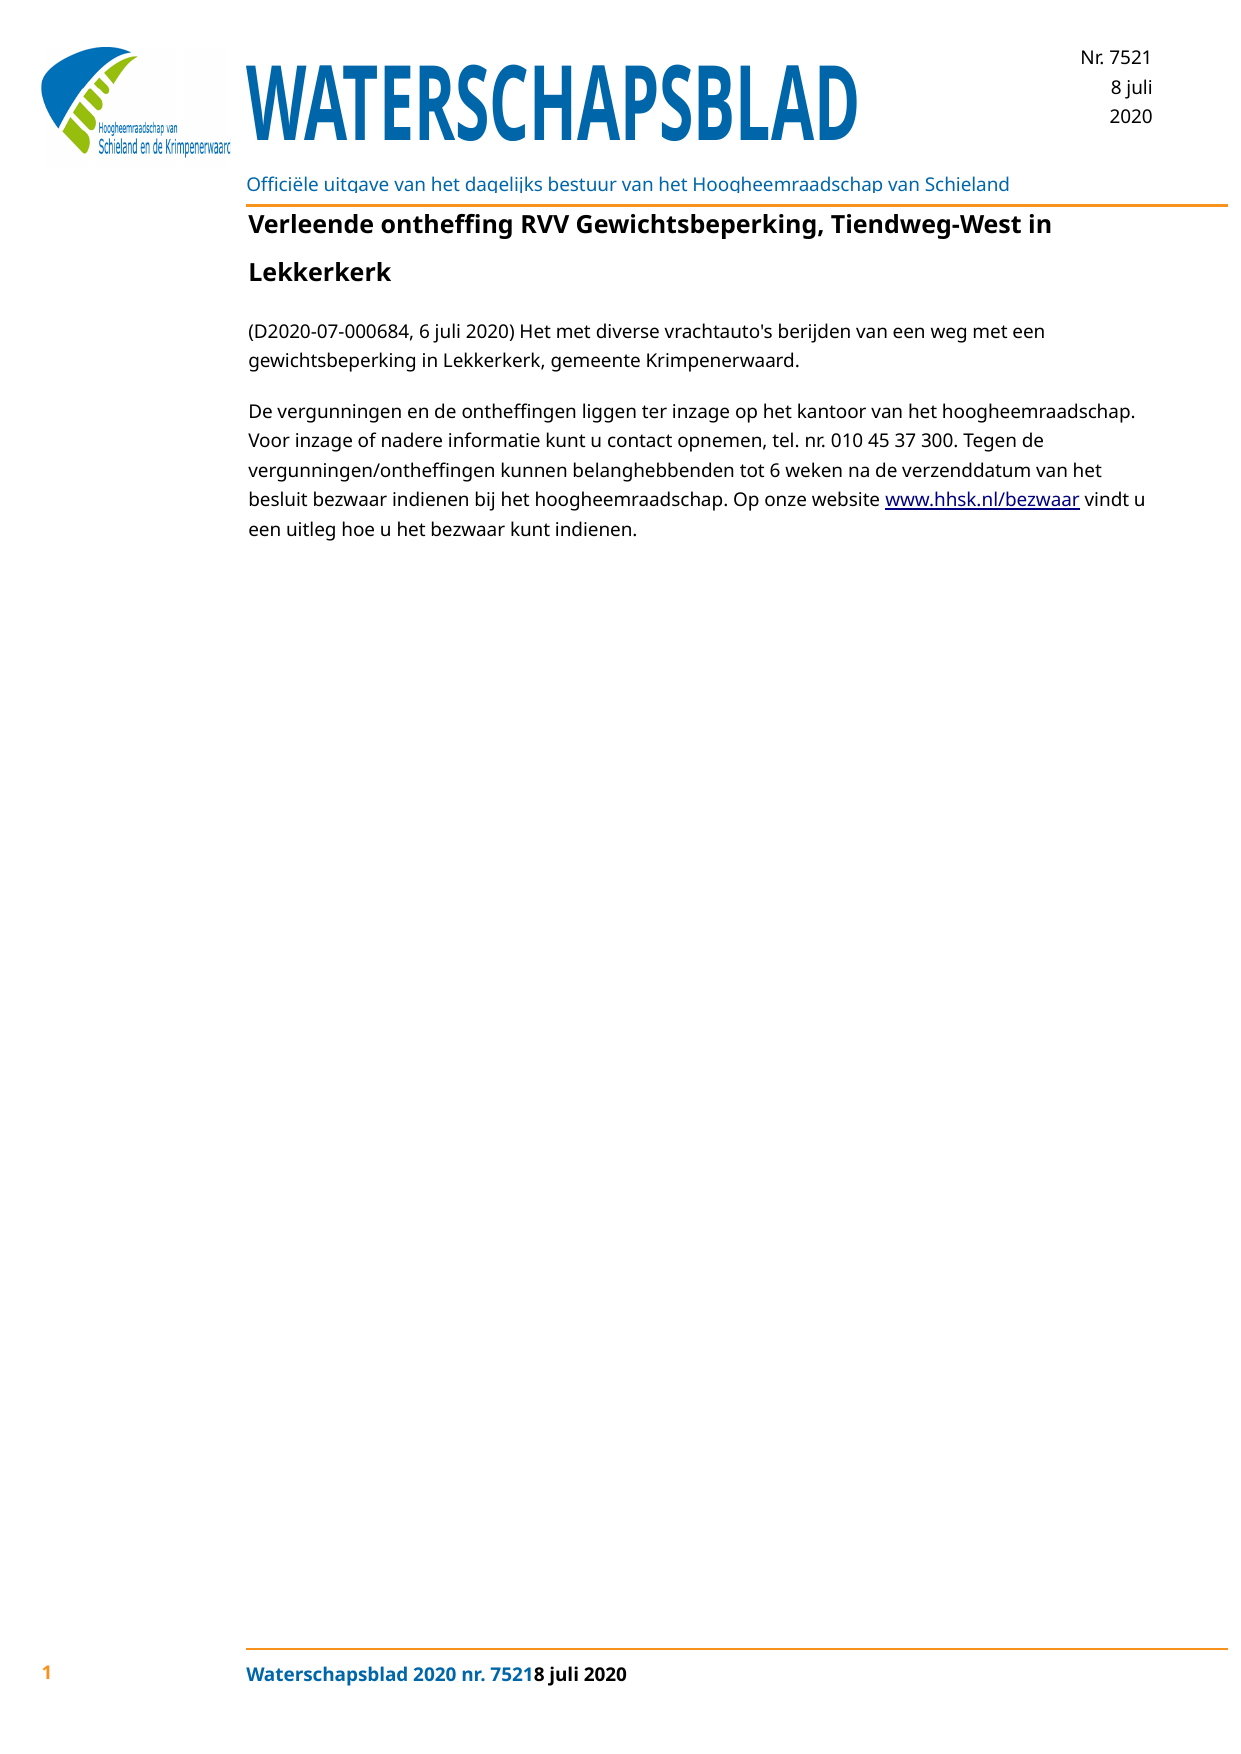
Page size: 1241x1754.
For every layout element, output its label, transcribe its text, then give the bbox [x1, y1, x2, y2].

text De vergunningen en de ontheffingen liggen ter inzage op het kantoor van het hoogheemraadschap. Voor inzage of nadere informatie kunt u contact opnemen, tel. nr. 010 45 37 300. Tegen de vergunningen/ontheffingen kunnen belanghebbenden tot 6 weken na de verzenddatum van het besluit bezwaar indienen bij het hoogheemraadschap. Op onze website www.hhsk.nl/bezwaar vindt u een uitleg hoe u het bezwaar kunt indienen. [248, 398, 1152, 542]
text Verleende ontheffing RVV Gewichtsbeperking, Tiendweg-West in Lekkerkerk [248, 207, 1152, 288]
text (D2020-07-000684, 6 juli 2020) Het met diverse vrachtauto's berijden van een weg met een gewichtsbeperking in Lekkerkerk, gemeente Krimpenerwaard. [248, 318, 1152, 373]
picture [41, 47, 231, 172]
